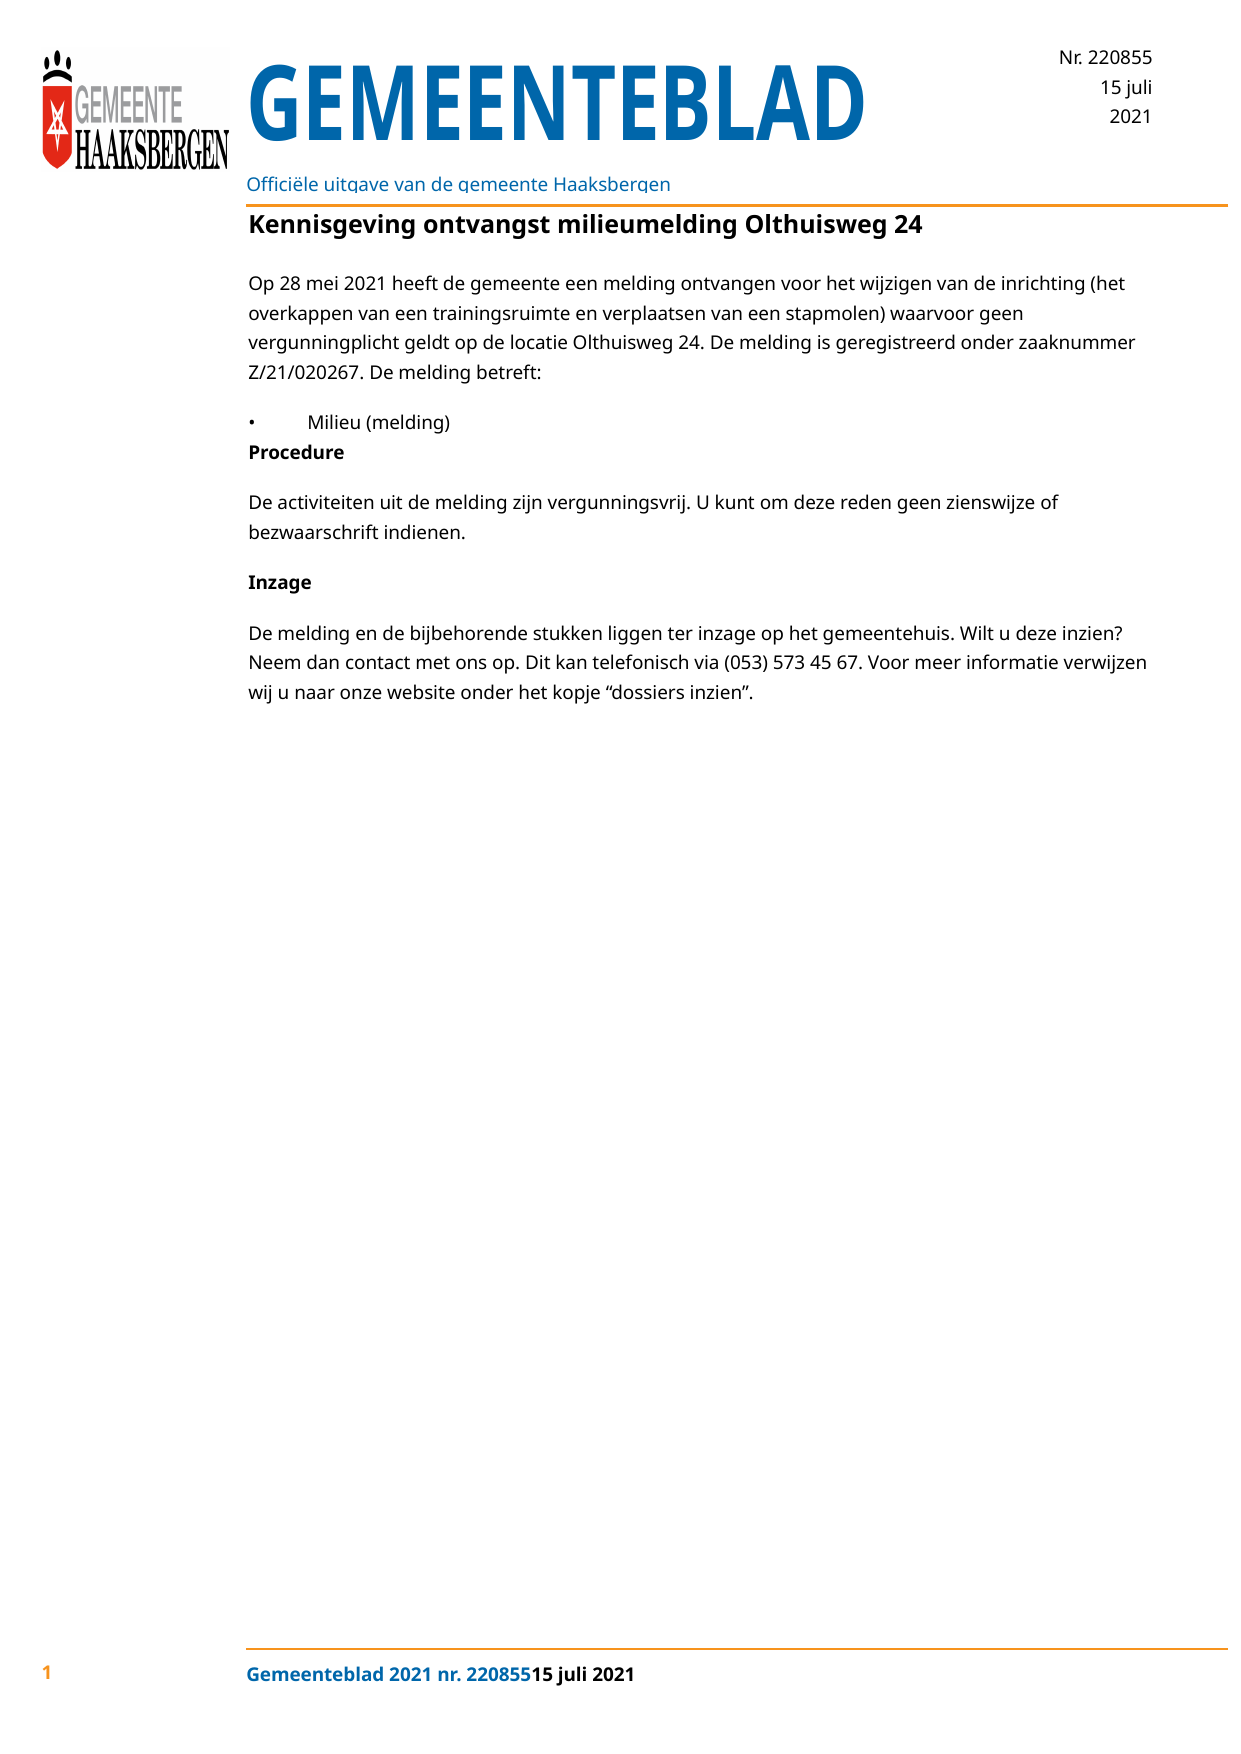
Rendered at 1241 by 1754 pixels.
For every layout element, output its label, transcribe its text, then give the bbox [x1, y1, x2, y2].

picture [41, 47, 231, 172]
text Op 28 mei 2021 heeft de gemeente een melding ontvangen voor het wijzigen van de inrichting (het overkappen van een trainingsruimte en verplaatsen van een stapmolen) waarvoor geen vergunningplicht geldt op de locatie Olthuisweg 24. De melding is geregistreerd onder zaaknummer Z/21/020267. De melding betreft: [248, 270, 1152, 385]
text Inzage [248, 569, 1152, 595]
text De activiteiten uit de melding zijn vergunningsvrij. U kunt om deze reden geen zienswijze of bezwaarschrift indienen. [248, 489, 1152, 545]
text Procedure [248, 439, 1152, 465]
text De melding en de bijbehorende stukken liggen ter inzage op het gemeentehuis. Wilt u deze inzien? Neem dan contact met ons op. Dit kan telefonisch via (053) 573 45 67. Voor meer informatie verwijzen wij u naar onze website onder het kopje “dossiers inzien”. [248, 620, 1152, 705]
text Kennisgeving ontvangst milieumelding Olthuisweg 24 [248, 207, 1152, 241]
list Milieu (melding) [248, 409, 1152, 435]
